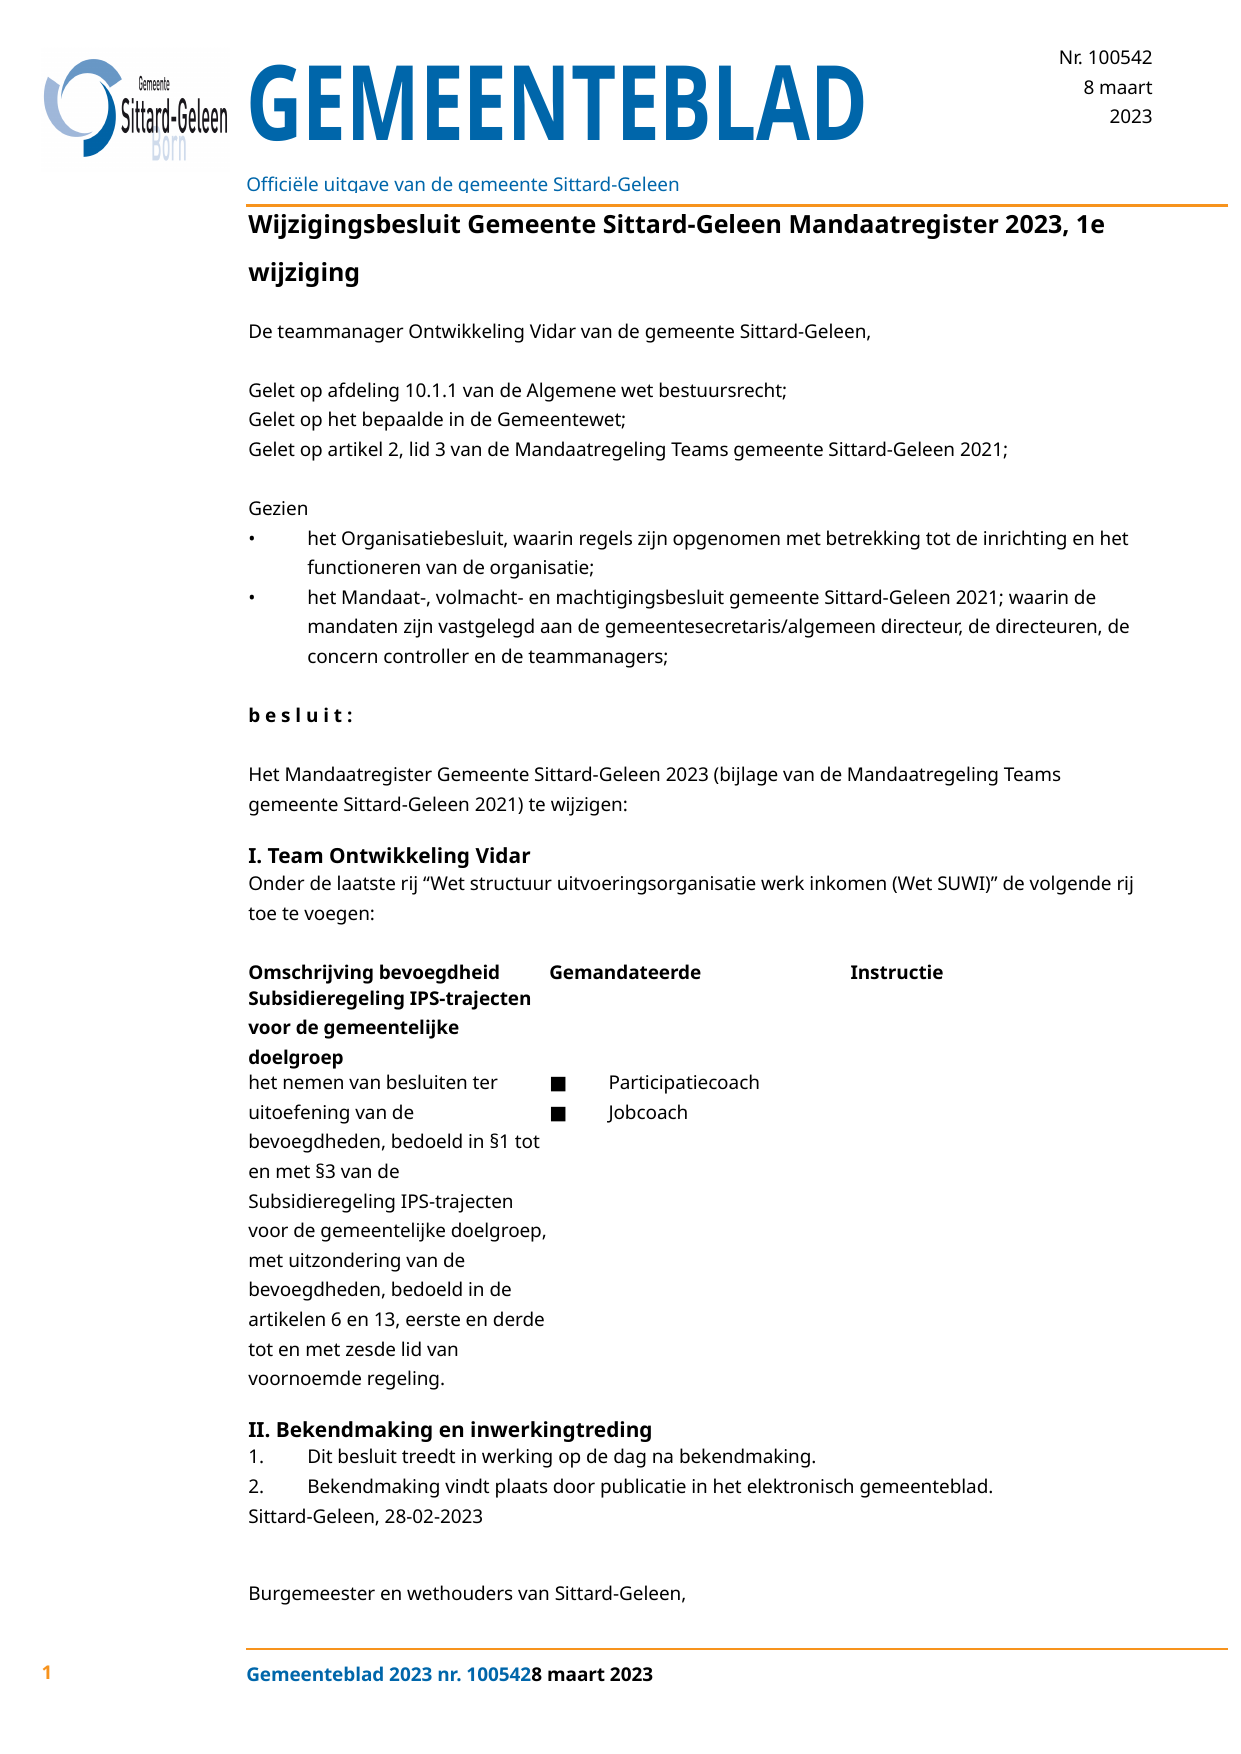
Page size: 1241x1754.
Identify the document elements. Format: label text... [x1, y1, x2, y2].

text De teammanager Ontwikkeling Vidar van de gemeente Sittard-Geleen, [248, 318, 1152, 344]
table_cell het nemen van besluiten ter uitoefening van de bevoegdheden, bedoeld in §1 tot en met §3 van de Subsidieregeling IPS-trajecten voor de gemeentelijke doelgroep, met uitzondering van de bevoegdheden, bedoeld in de artikelen 6 en 13, eerste en derde tot en met zesde lid van voornoemde regeling. [248, 1070, 549, 1391]
text II. Bekendmaking en inwerkingtreding [248, 1415, 1152, 1444]
table_header Gemandateerde [549, 959, 850, 985]
text Burgemeester en wethouders van Sittard-Geleen, [248, 1580, 1152, 1606]
text Onder de laatste rij “Wet structuur uitvoeringsorganisatie werk inkomen (Wet SUWI)” de volgende rij toe te voegen: [248, 870, 1152, 925]
text b e s l u i t : [248, 702, 1152, 728]
text Het Mandaatregister Gemeente Sittard-Geleen 2023 (bijlage van de Mandaatregeling Teams gemeente Sittard-Geleen 2021) te wijzigen: [248, 762, 1152, 817]
table_header Omschrijving bevoegdheid [248, 959, 549, 985]
text Gelet op artikel 2, lid 3 van de Mandaatregeling Teams gemeente Sittard-Geleen 2021; [248, 436, 1152, 462]
table_cell [850, 1070, 1152, 1391]
table_cell Participatiecoach Jobcoach [549, 1070, 850, 1391]
text Wijzigingsbesluit Gemeente Sittard-Geleen Mandaatregister 2023, 1e wijziging [248, 207, 1152, 288]
table_cell [549, 985, 850, 1069]
text I. Team Ontwikkeling Vidar [248, 842, 1152, 870]
text Gelet op afdeling 10.1.1 van de Algemene wet bestuursrecht; [248, 377, 1152, 403]
text Sittard-Geleen, 28-02-2023 [248, 1503, 1152, 1528]
list Bekendmaking vindt plaats door publicatie in het elektronisch gemeenteblad. [248, 1473, 1152, 1499]
list Dit besluit treedt in werking op de dag na bekendmaking. [248, 1444, 1152, 1469]
picture [41, 47, 231, 172]
list het Organisatiebesluit, waarin regels zijn opgenomen met betrekking tot de inrichting en het functioneren van de organisatie; [248, 525, 1152, 580]
table_cell [850, 985, 1152, 1069]
text Gezien [248, 495, 1152, 521]
text Gelet op het bepaalde in de Gemeentewet; [248, 407, 1152, 432]
table_cell Subsidieregeling IPS-trajecten voor de gemeentelijke doelgroep [248, 985, 549, 1069]
list het Mandaat-, volmacht- en machtigingsbesluit gemeente Sittard-Geleen 2021; waarin de mandaten zijn vastgelegd aan de gemeentesecretaris/algemeen directeur, de directeuren, de concern controller en de teammanagers; [248, 584, 1152, 669]
table_header Instructie [850, 959, 1152, 985]
